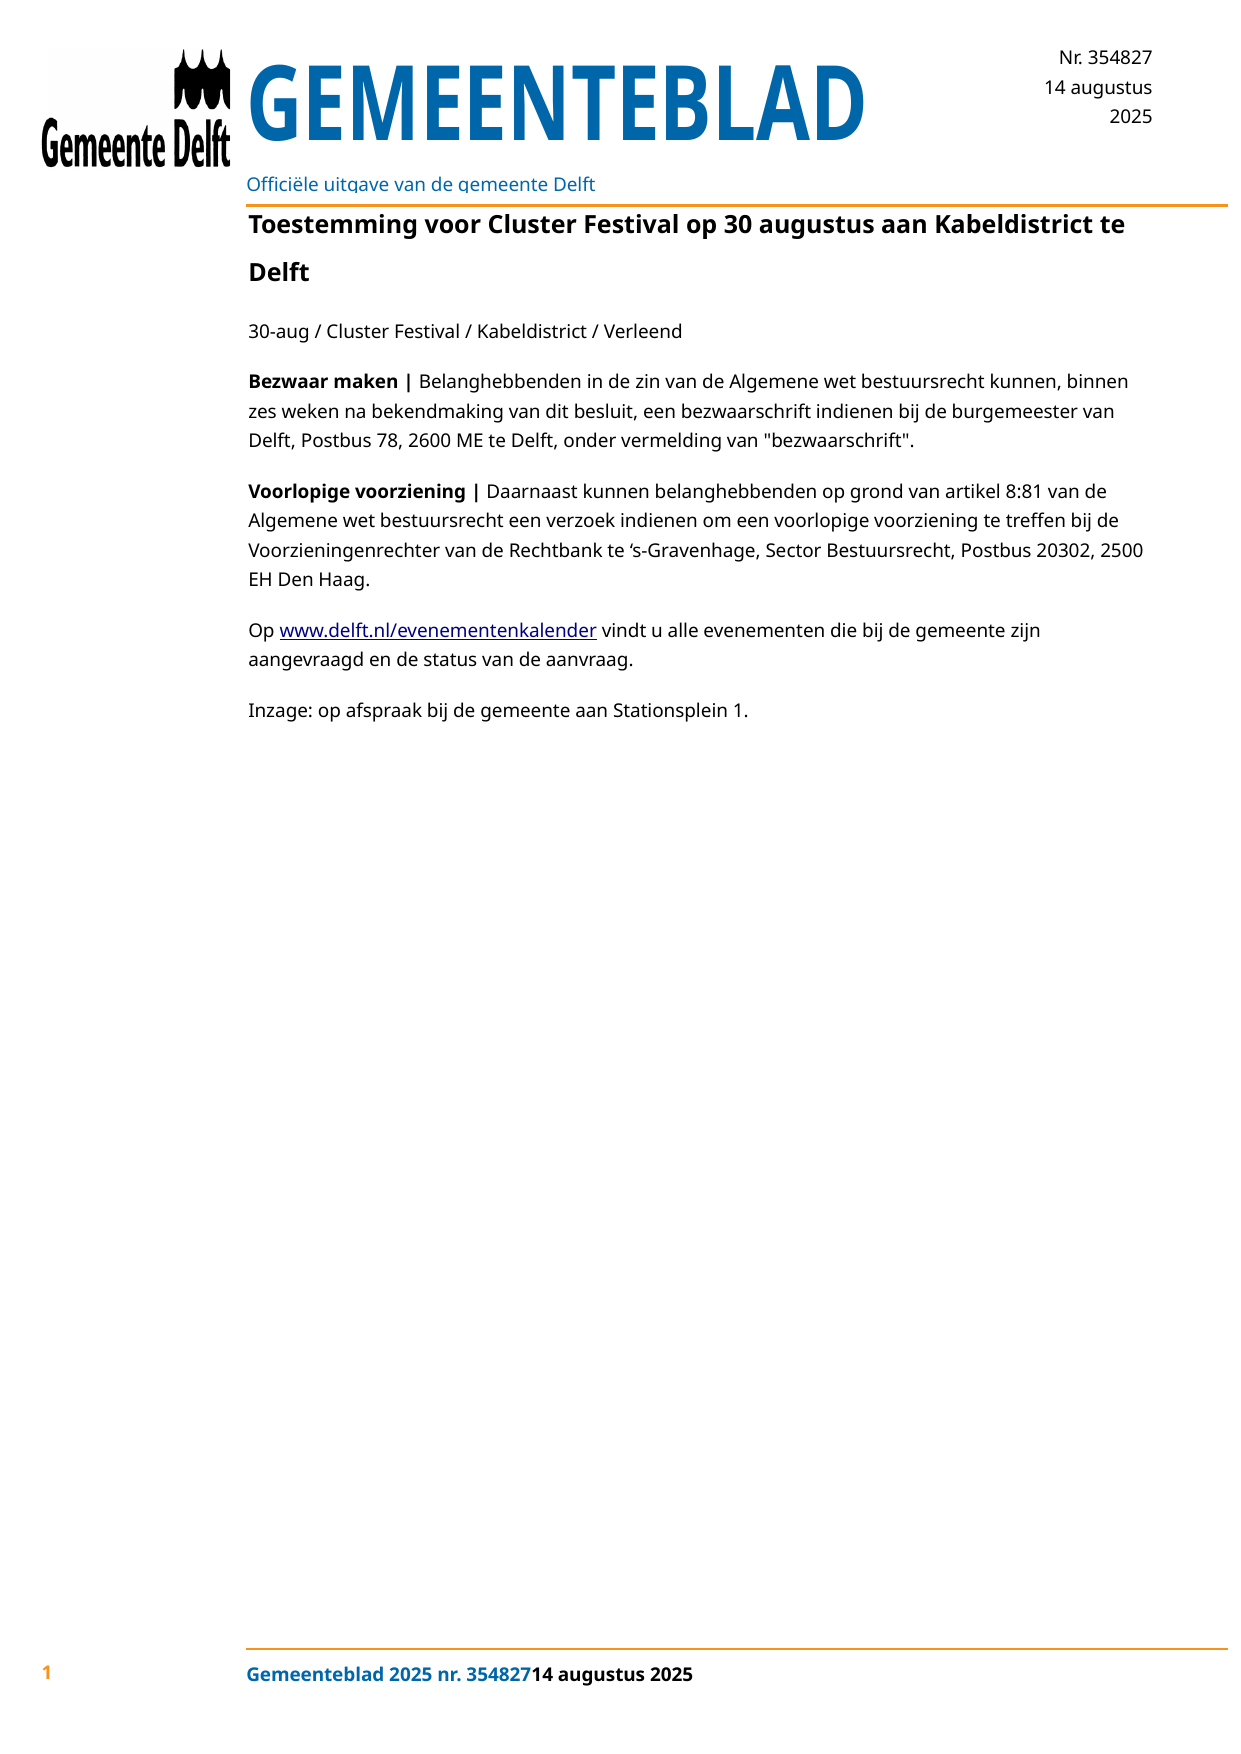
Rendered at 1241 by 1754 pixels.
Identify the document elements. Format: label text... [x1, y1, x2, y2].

text 30-aug / Cluster Festival / Kabeldistrict / Verleend [248, 318, 1152, 344]
text Toestemming voor Cluster Festival op 30 augustus aan Kabeldistrict te Delft [248, 207, 1152, 288]
text Inzage: op afspraak bij de gemeente aan Stationsplein 1. [248, 697, 1152, 723]
text Voorlopige voorziening | Daarnaast kunnen belanghebbenden op grond van artikel 8:81 van de Algemene wet bestuursrecht een verzoek indienen om een voorlopige voorziening te treffen bij de Voorzieningenrechter van de Rechtbank te ‘s-Gravenhage, Sector Bestuursrecht, Postbus 20302, 2500 EH Den Haag. [248, 478, 1152, 592]
picture [41, 47, 231, 172]
text Bezwaar maken | Belanghebbenden in de zin van de Algemene wet bestuursrecht kunnen, binnen zes weken na bekendmaking van dit besluit, een bezwaarschrift indienen bij de burgemeester van Delft, Postbus 78, 2600 ME te Delft, onder vermelding van "bezwaarschrift". [248, 368, 1152, 453]
text Op www.delft.nl/evenementenkalender vindt u alle evenementen die bij de gemeente zijn aangevraagd en de status van de aanvraag. [248, 617, 1152, 672]
